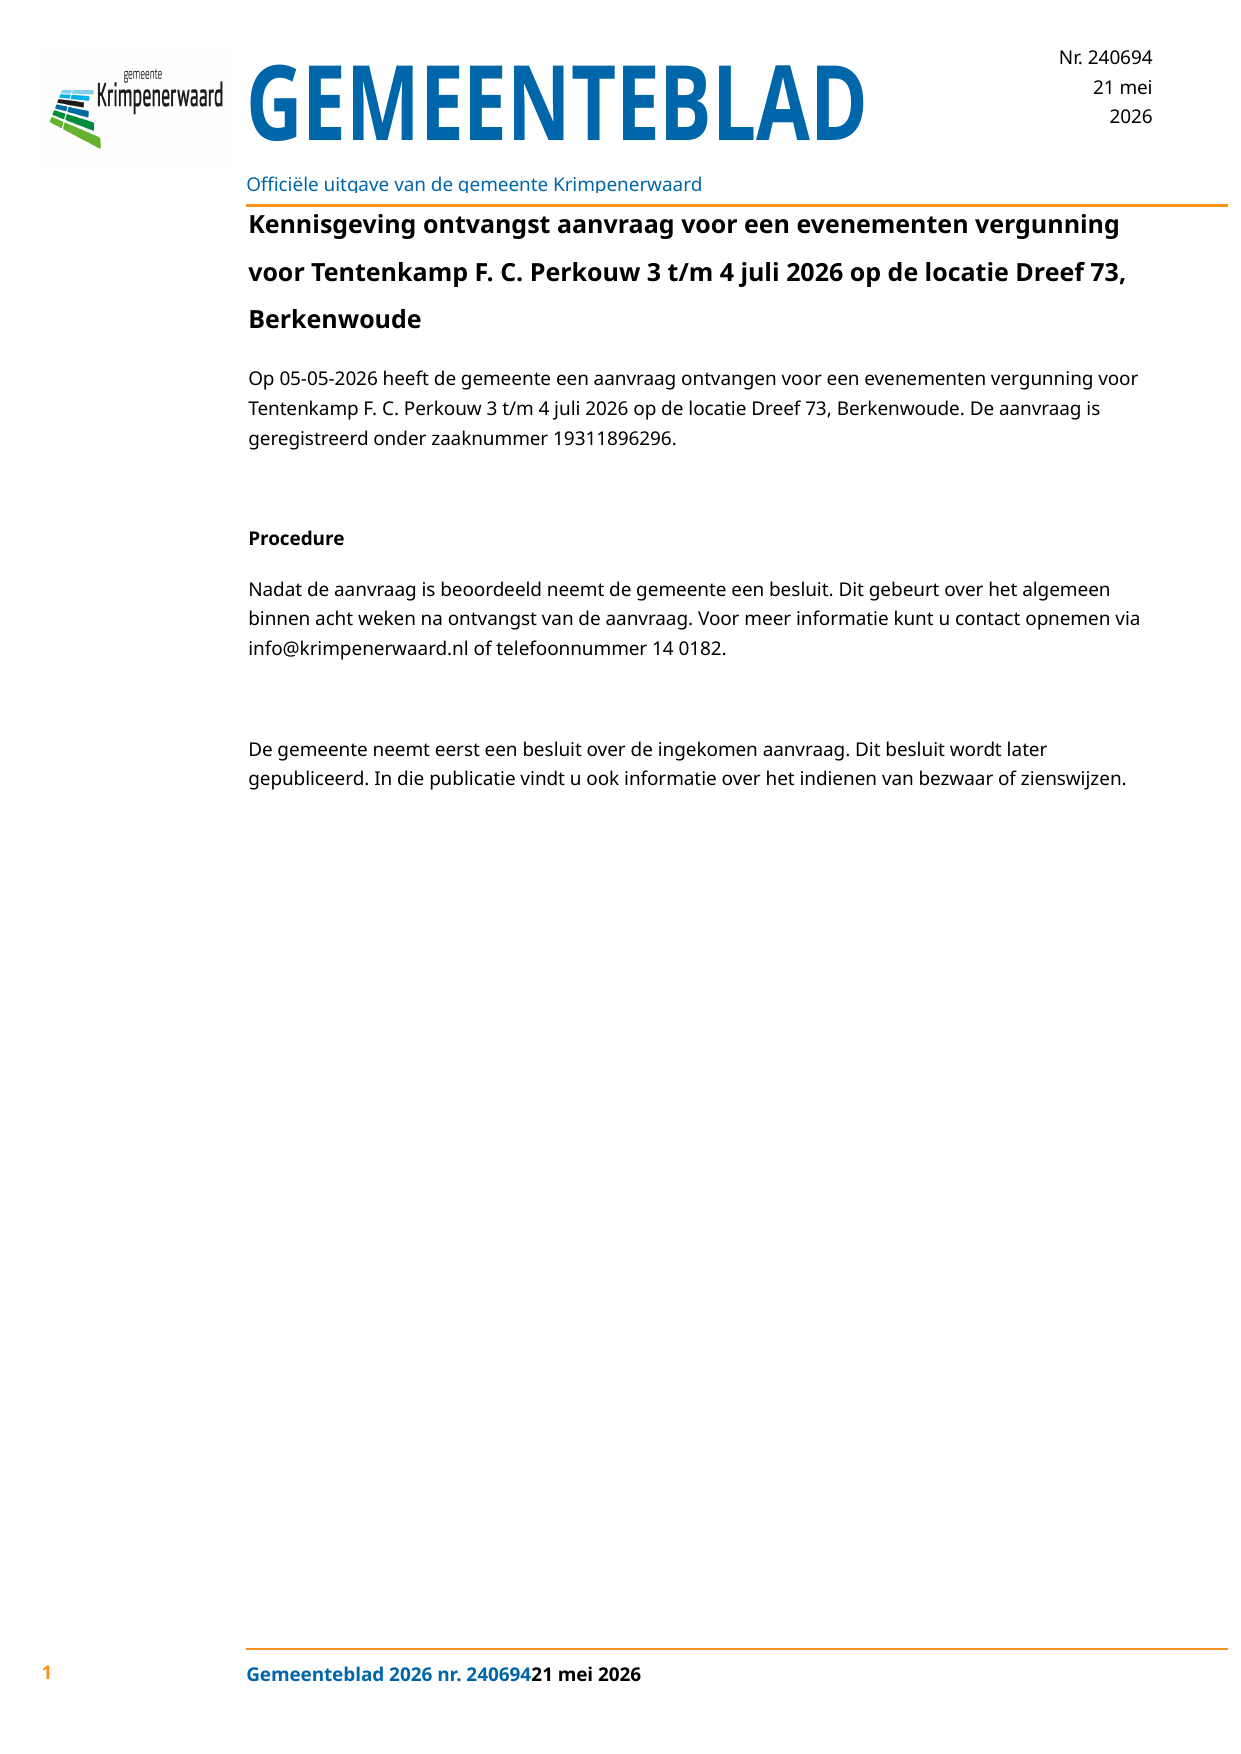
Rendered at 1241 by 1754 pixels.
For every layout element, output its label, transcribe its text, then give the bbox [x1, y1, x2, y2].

text Procedure [248, 526, 1152, 551]
text Op 05-05-2026 heeft de gemeente een aanvraag ontvangen voor een evenementen vergunning voor Tentenkamp F. C. Perkouw 3 t/m 4 juli 2026 op de locatie Dreef 73, Berkenwoude. De aanvraag is geregistreerd onder zaaknummer 19311896296. [248, 366, 1152, 450]
text Nadat de aanvraag is beoordeeld neemt de gemeente een besluit. Dit gebeurt over het algemeen binnen acht weken na ontvangst van de aanvraag. Voor meer informatie kunt u contact opnemen via info@krimpenerwaard.nl of telefoonnummer 14 0182. [248, 576, 1152, 661]
text Kennisgeving ontvangst aanvraag voor een evenementen vergunning voor Tentenkamp F. C. Perkouw 3 t/m 4 juli 2026 op de locatie Dreef 73, Berkenwoude [248, 207, 1152, 336]
text De gemeente neemt eerst een besluit over de ingekomen aanvraag. Dit besluit wordt later gepubliceerd. In die publicatie vindt u ook informatie over het indienen van bezwaar of zienswijzen. [248, 736, 1152, 791]
picture [41, 47, 231, 172]
